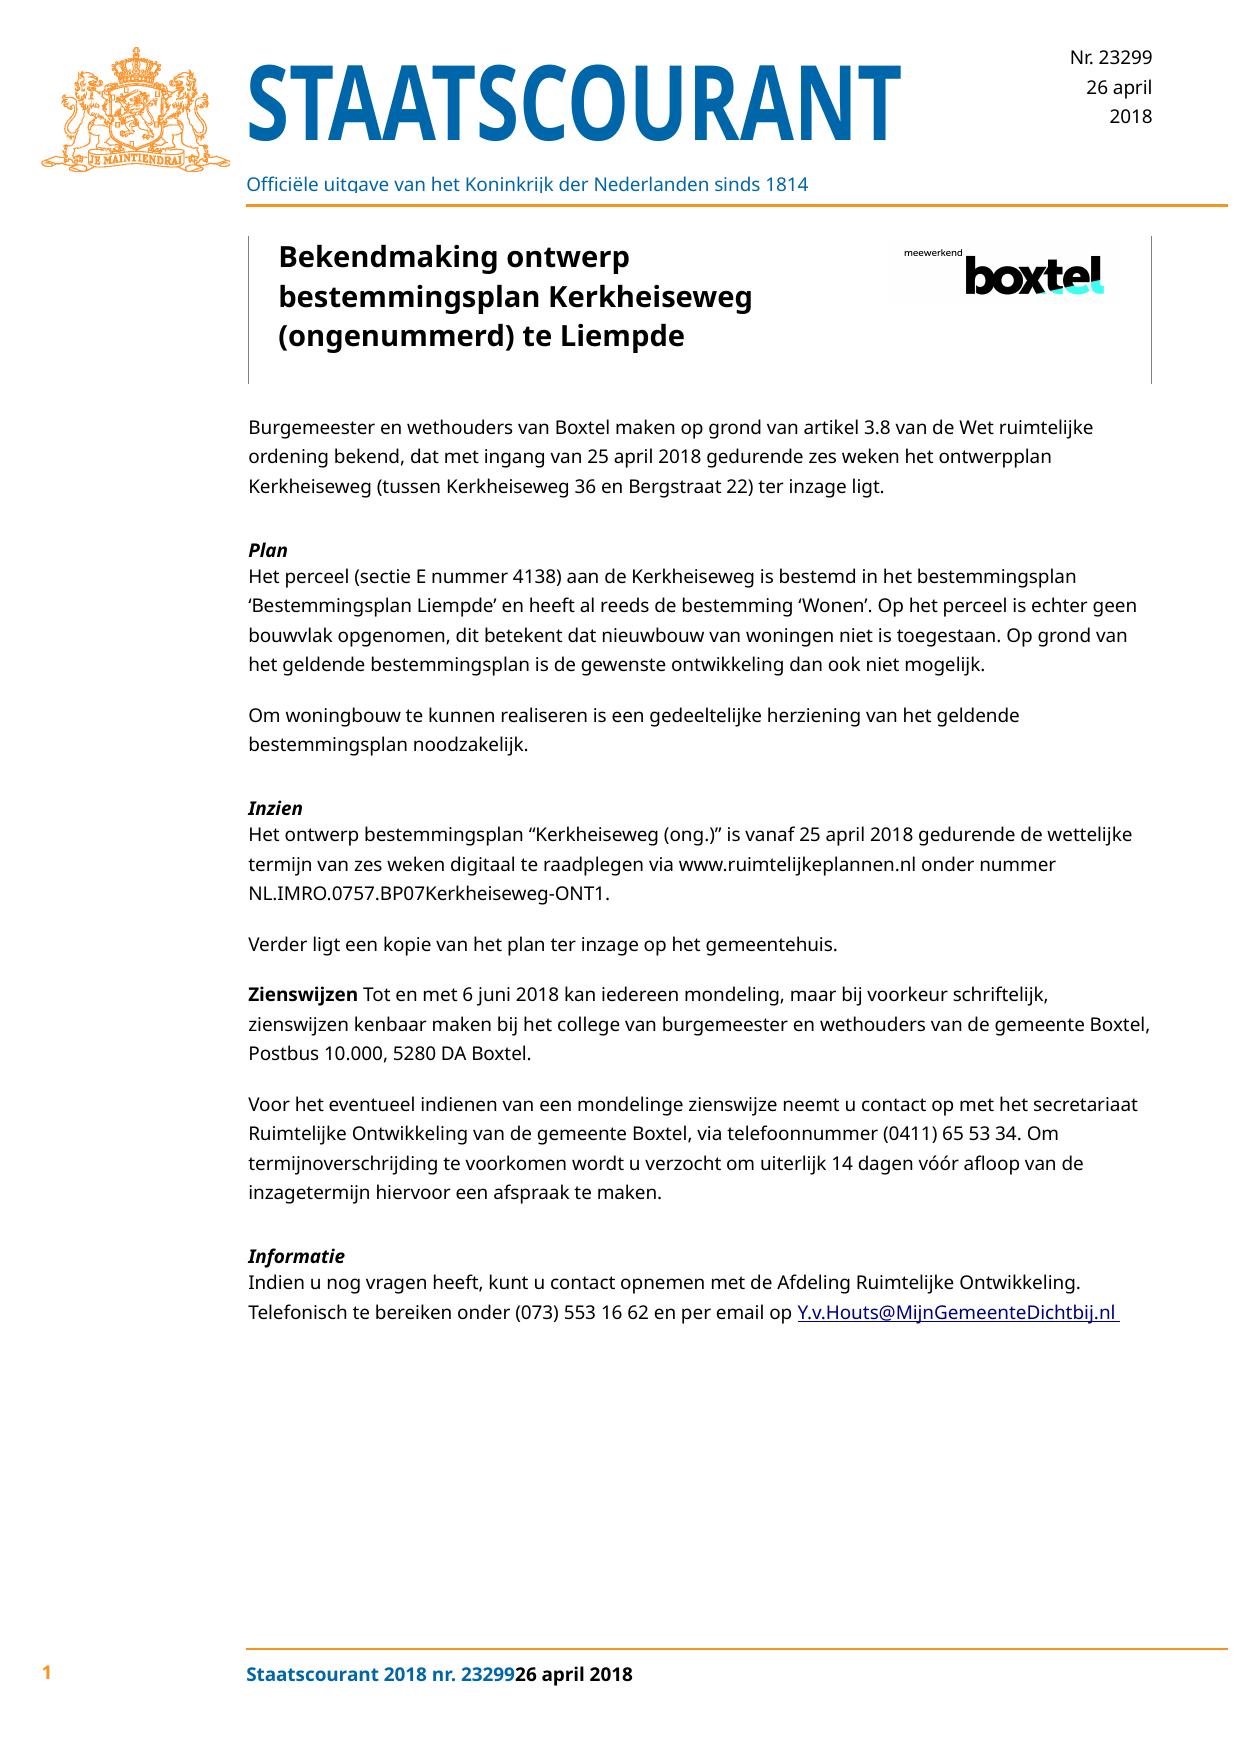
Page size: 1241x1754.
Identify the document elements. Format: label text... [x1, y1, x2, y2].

text Om woningbouw te kunnen realiseren is een gedeeltelijke herziening van het geldende bestemmingsplan noodzakelijk. [248, 702, 1152, 757]
text Voor het eventueel indienen van een mondelinge zienswijze neemt u contact op met het secretariaat Ruimtelijke Ontwikkeling van de gemeente Boxtel, via telefoonnummer (0411) 65 53 34. Om termijnoverschrijding te voorkomen wordt u verzocht om uiterlijk 14 dagen vóór afloop van de inzagetermijn hiervoor een afspraak te maken. [248, 1091, 1152, 1205]
text Burgemeester en wethouders van Boxtel maken op grond van artikel 3.8 van de Wet ruimtelijke ordening bekend, dat met ingang van 25 april 2018 gedurende zes weken het ontwerpplan Kerkheiseweg (tussen Kerkheiseweg 36 en Bergstraat 22) ter inzage ligt. [248, 414, 1152, 499]
text Verder ligt een kopie van het plan ter inzage op het gemeentehuis. [248, 931, 1152, 957]
table_header Bekendmaking ontwerp bestemmingsplan Kerkheiseweg (ongenummerd) te Liempde [249, 236, 850, 384]
text Het perceel (sectie E nummer 4138) aan de Kerkheiseweg is bestemd in het bestemmingsplan ‘Bestemmingsplan Liempde’ en heeft al reeds de bestemming ‘Wonen’. Op het perceel is echter geen bouwvlak opgenomen, dit betekent dat nieuwbouw van woningen niet is toegestaan. Op grond van het geldende bestemmingsplan is de gewenste ontwikkeling dan ook niet mogelijk. [248, 563, 1152, 677]
text Inzien [248, 796, 1152, 821]
text Zienswijzen Tot en met 6 juni 2018 kan iedereen mondeling, maar bij voorkeur schriftelijk, zienswijzen kenbaar maken bij het college van burgemeester en wethouders van de gemeente Boxtel, Postbus 10.000, 5280 DA Boxtel. [248, 981, 1152, 1066]
text Het ontwerp bestemmingsplan “Kerkheiseweg (ong.)” is vanaf 25 april 2018 gedurende de wettelijke termijn van zes weken digitaal te raadplegen via www.ruimtelijkeplannen.nl onder nummer NL.IMRO.0757.BP07Kerkheiseweg-ONT1. [248, 821, 1152, 906]
picture [882, 236, 1119, 309]
table_header [850, 236, 1151, 384]
text Plan [248, 537, 1152, 563]
text Indien u nog vragen heeft, kunt u contact opnemen met de Afdeling Ruimtelijke Ontwikkeling. Telefonisch te bereiken onder (073) 553 16 62 en per email op Y.v.Houts@MijnGemeenteDichtbij.nl [248, 1269, 1152, 1324]
picture [41, 47, 231, 172]
text Informatie [248, 1243, 1152, 1269]
